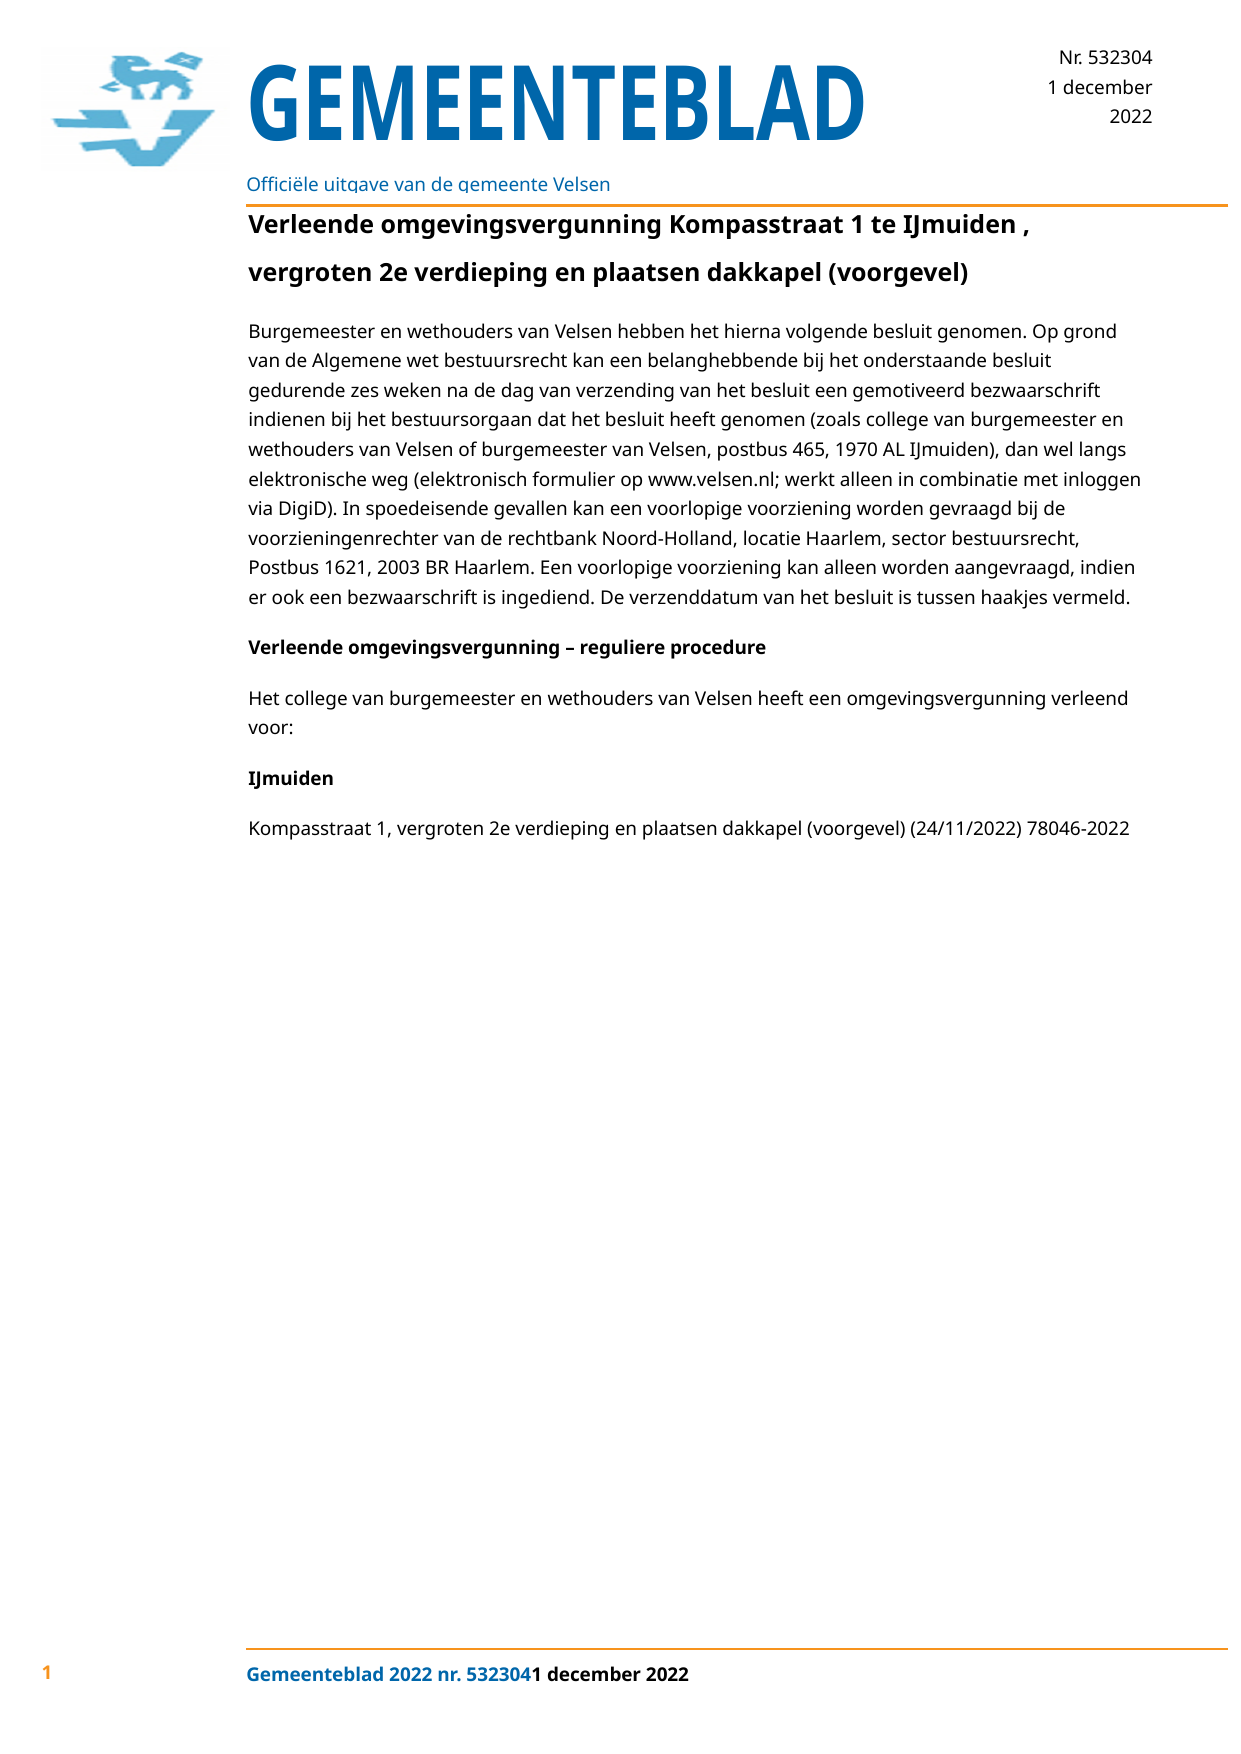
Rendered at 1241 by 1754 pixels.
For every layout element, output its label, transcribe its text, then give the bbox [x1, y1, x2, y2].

picture [41, 47, 231, 172]
text Verleende omgevingsvergunning Kompasstraat 1 te IJmuiden , vergroten 2e verdieping en plaatsen dakkapel (voorgevel) [248, 207, 1152, 288]
text Het college van burgemeester en wethouders van Velsen heeft een omgevingsvergunning verleend voor: [248, 685, 1152, 740]
text Kompasstraat 1, vergroten 2e verdieping en plaatsen dakkapel (voorgevel) (24/11/2022) 78046-2022 [248, 815, 1152, 841]
text Verleende omgevingsvergunning – reguliere procedure [248, 634, 1152, 660]
text Burgemeester en wethouders van Velsen hebben het hierna volgende besluit genomen. Op grond van de Algemene wet bestuursrecht kan een belanghebbende bij het onderstaande besluit gedurende zes weken na de dag van verzending van het besluit een gemotiveerd bezwaarschrift indienen bij het bestuursorgaan dat het besluit heeft genomen (zoals college van burgemeester en wethouders van Velsen of burgemeester van Velsen, postbus 465, 1970 AL IJmuiden), dan wel langs elektronische weg (elektronisch formulier op www.velsen.nl; werkt alleen in combinatie met inloggen via DigiD). In spoedeisende gevallen kan een voorlopige voorziening worden gevraagd bij de voorzieningenrechter van de rechtbank Noord-Holland, locatie Haarlem, sector bestuursrecht, Postbus 1621, 2003 BR Haarlem. Een voorlopige voorziening kan alleen worden aangevraagd, indien er ook een bezwaarschrift is ingediend. De verzenddatum van het besluit is tussen haakjes vermeld. [248, 318, 1152, 610]
text IJmuiden [248, 765, 1152, 791]
